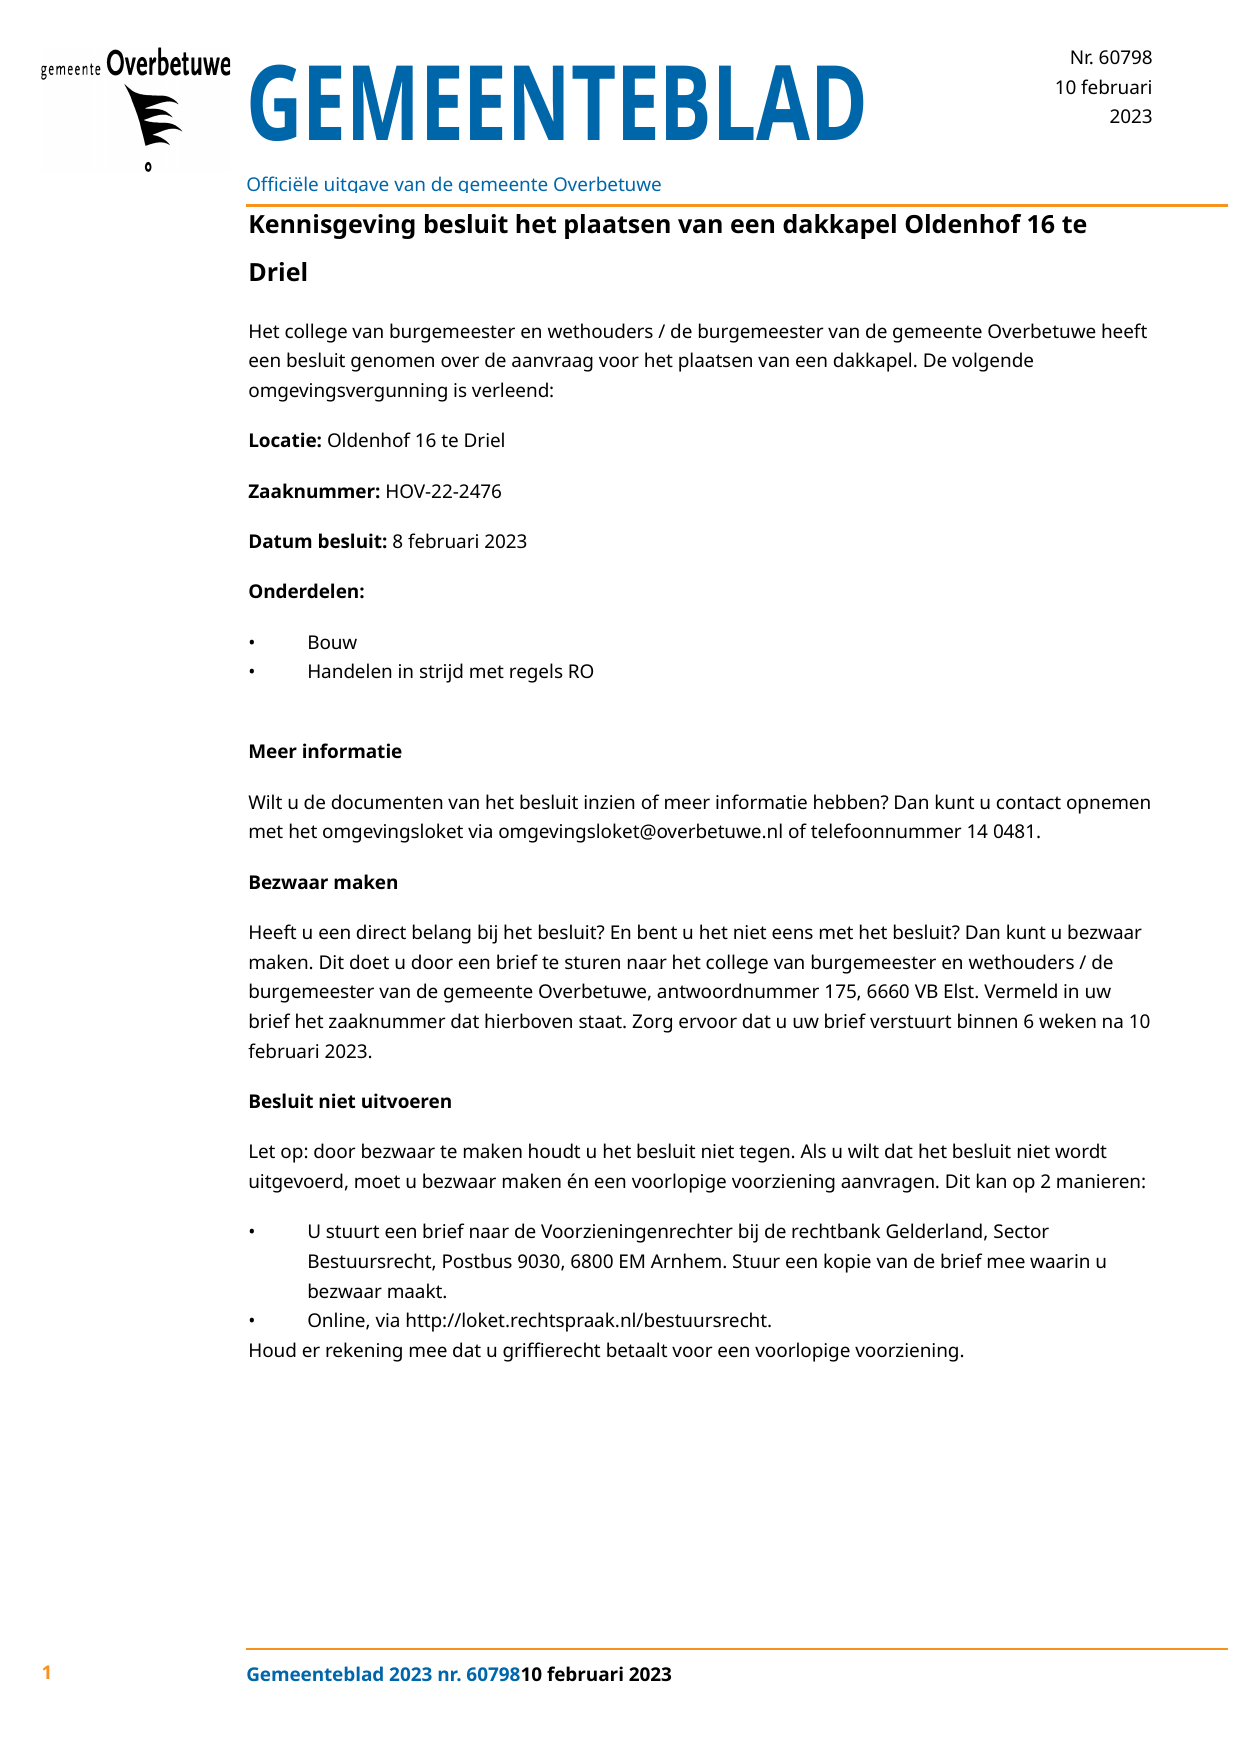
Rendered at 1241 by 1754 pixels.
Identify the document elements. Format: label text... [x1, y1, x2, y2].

text Datum besluit: 8 februari 2023 [248, 528, 1152, 554]
text Zaaknummer: HOV-22-2476 [248, 478, 1152, 504]
text Let op: door bezwaar te maken houdt u het besluit niet tegen. Als u wilt dat het besluit niet wordt uitgevoerd, moet u bezwaar maken én een voorlopige voorziening aanvragen. Dit kan op 2 manieren: [248, 1139, 1152, 1194]
text Het college van burgemeester en wethouders / de burgemeester van de gemeente Overbetuwe heeft een besluit genomen over de aanvraag voor het plaatsen van een dakkapel. De volgende omgevingsvergunning is verleend: [248, 318, 1152, 403]
list Bouw [248, 629, 1152, 655]
picture [41, 47, 231, 172]
text Heeft u een direct belang bij het besluit? En bent u het niet eens met het besluit? Dan kunt u bezwaar maken. Dit doet u door een brief te sturen naar het college van burgemeester en wethouders / de burgemeester van de gemeente Overbetuwe, antwoordnummer 175, 6660 VB Elst. Vermeld in uw brief het zaaknummer dat hierboven staat. Zorg ervoor dat u uw brief verstuurt binnen 6 weken na 10 februari 2023. [248, 919, 1152, 1064]
text Kennisgeving besluit het plaatsen van een dakkapel Oldenhof 16 te Driel [248, 207, 1152, 288]
text Wilt u de documenten van het besluit inzien of meer informatie hebben? Dan kunt u contact opnemen met het omgevingsloket via omgevingsloket@overbetuwe.nl of telefoonnummer 14 0481. [248, 789, 1152, 844]
text Locatie: Oldenhof 16 te Driel [248, 427, 1152, 453]
list U stuurt een brief naar de Voorzieningenrechter bij de rechtbank Gelderland, Sector Bestuursrecht, Postbus 9030, 6800 EM Arnhem. Stuur een kopie van de brief mee waarin u bezwaar maakt. [248, 1219, 1152, 1304]
text Bezwaar maken [248, 869, 1152, 895]
text Besluit niet uitvoeren [248, 1088, 1152, 1114]
text Houd er rekening mee dat u griffierecht betaalt voor een voorlopige voorziening. [248, 1337, 1152, 1363]
text Onderdelen: [248, 579, 1152, 604]
text Meer informatie [248, 739, 1152, 764]
list Online, via http://loket.rechtspraak.nl/bestuursrecht. [248, 1307, 1152, 1333]
list Handelen in strijd met regels RO [248, 659, 1152, 684]
